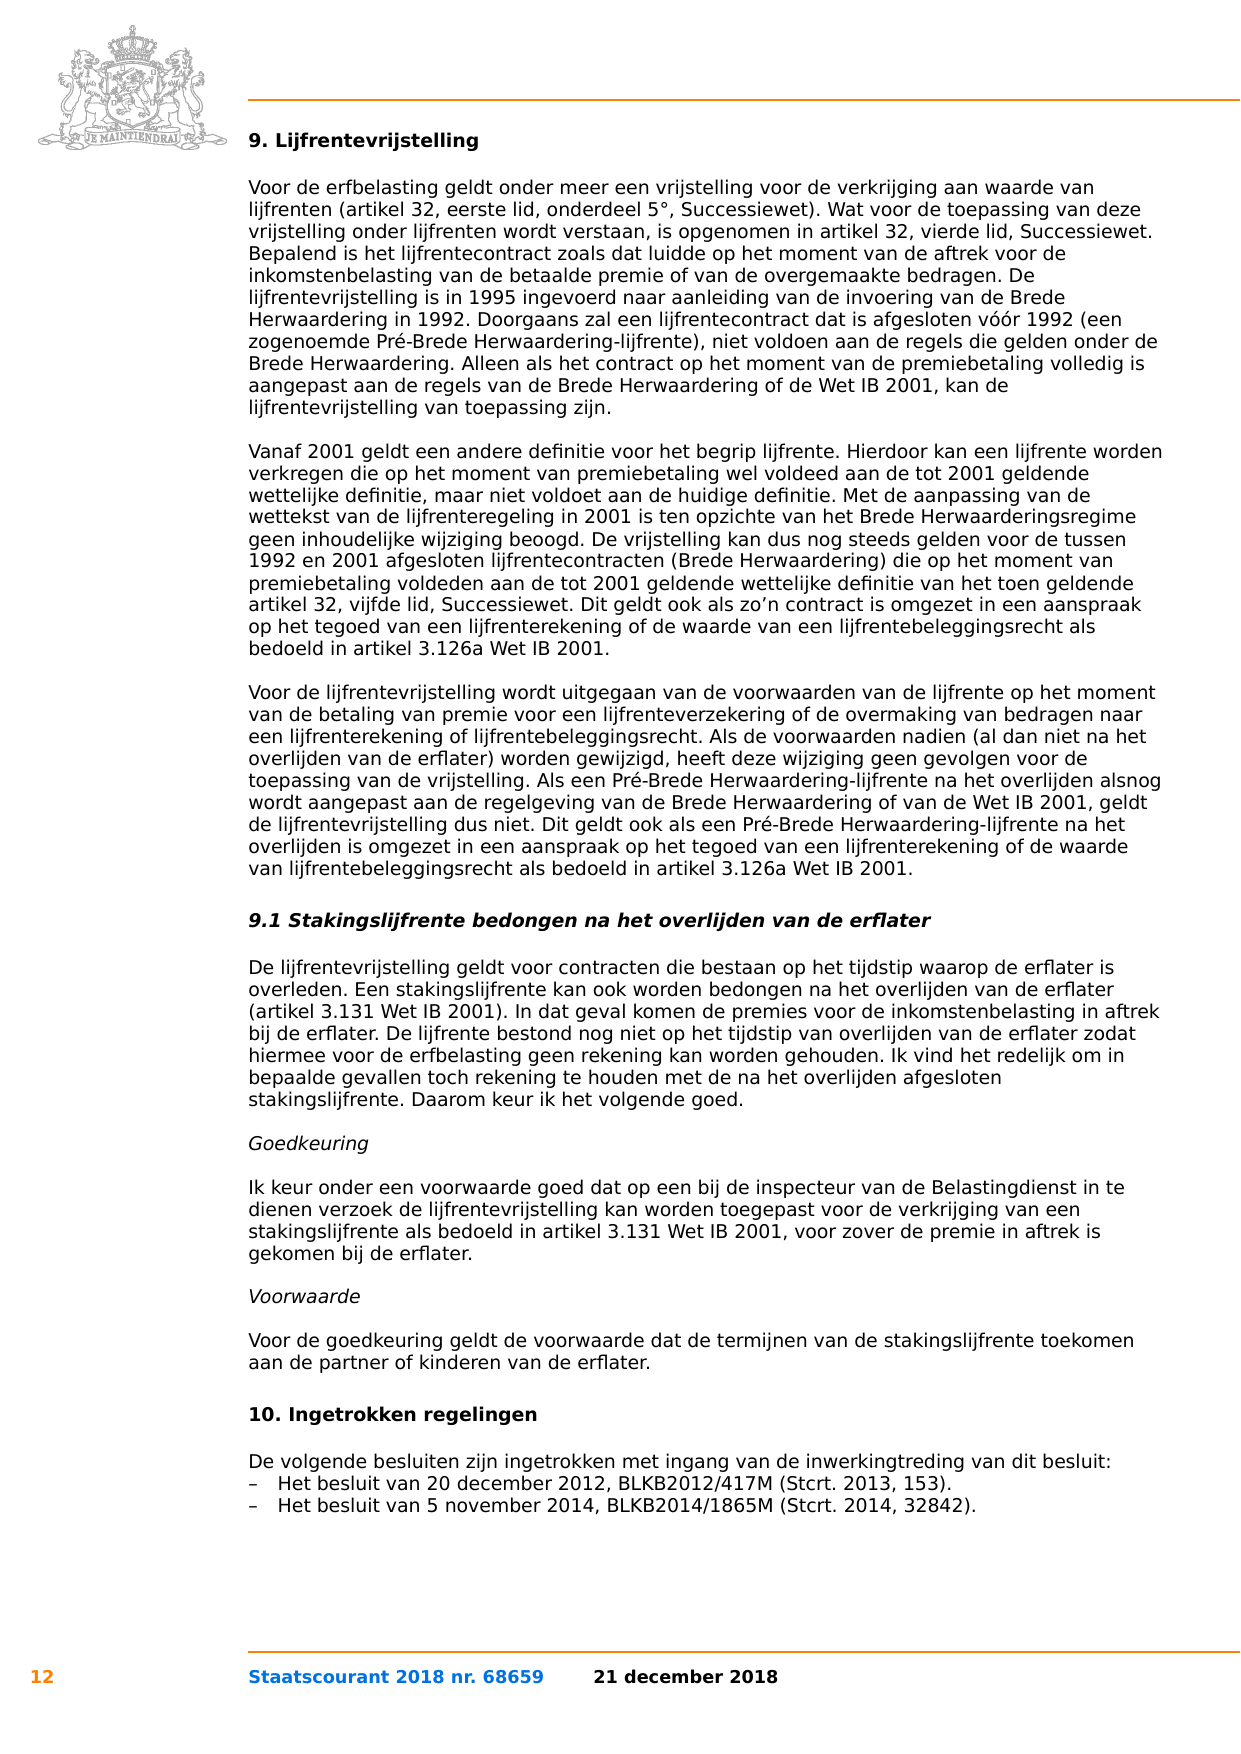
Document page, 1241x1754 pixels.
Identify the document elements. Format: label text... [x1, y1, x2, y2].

picture [38, 25, 227, 150]
text Voor de goedkeuring geldt de voorwaarde dat de termijnen van de stakingslijfrente toekomen aan de partner of kinderen van de erflater. [248, 1330, 1163, 1374]
text Vanaf 2001 geldt een andere definitie voor het begrip lijfrente. Hierdoor kan een lijfrente worden verkregen die op het moment van premiebetaling wel voldeed aan de tot 2001 geldende wettelijke definitie, maar niet voldoet aan de huidige definitie. Met de aanpassing van de wettekst van de lijfrenteregeling in 2001 is ten opzichte van het Brede Herwaarderingsregime geen inhoudelijke wijziging beoogd. De vrijstelling kan dus nog steeds gelden voor de tussen 1992 en 2001 afgesloten lijfrentecontracten (Brede Herwaardering) die op het moment van premiebetaling voldeden aan de tot 2001 geldende wettelijke definitie van het toen geldende artikel 32, vijfde lid, Successiewet. Dit geldt ook als zo’n contract is omgezet in een aanspraak op het tegoed van een lijfrenterekening of de waarde van een lijfrentebeleggingsrecht als bedoeld in artikel 3.126a Wet IB 2001. [248, 441, 1163, 660]
subtitle 9. Lijfrentevrijstelling [248, 130, 1163, 152]
text De lijfrentevrijstelling geldt voor contracten die bestaan op het tijdstip waarop de erflater is overleden. Een stakingslijfrente kan ook worden bedongen na het overlijden van de erflater (artikel 3.131 Wet IB 2001). In dat geval komen de premies voor de inkomstenbelasting in aftrek bij de erflater. De lijfrente bestond nog niet op het tijdstip van overlijden van de erflater zodat hiermee voor de erfbelasting geen rekening kan worden gehouden. Ik vind het redelijk om in bepaalde gevallen toch rekening te houden met de na het overlijden afgesloten stakingslijfrente. Daarom keur ik het volgende goed. [248, 957, 1163, 1111]
text Ik keur onder een voorwaarde goed dat op een bij de inspecteur van de Belastingdienst in te dienen verzoek de lijfrentevrijstelling kan worden toegepast voor de verkrijging van een stakingslijfrente als bedoeld in artikel 3.131 Wet IB 2001, voor zover de premie in aftrek is gekomen bij de erflater. [248, 1177, 1163, 1264]
subtitle 10. Ingetrokken regelingen [248, 1404, 1163, 1426]
text – Het besluit van 5 november 2014, BLKB2014/1865M (Stcrt. 2014, 32842). [248, 1495, 1163, 1517]
text Voor de erfbelasting geldt onder meer een vrijstelling voor de verkrijging aan waarde van lijfrenten (artikel 32, eerste lid, onderdeel 5°, Successiewet). Wat voor de toepassing van deze vrijstelling onder lijfrenten wordt verstaan, is opgenomen in artikel 32, vierde lid, Successiewet. Bepalend is het lijfrentecontract zoals dat luidde op het moment van de aftrek voor de inkomstenbelasting van de betaalde premie of van de overgemaakte bedragen. De lijfrentevrijstelling is in 1995 ingevoerd naar aanleiding van de invoering van de Brede Herwaardering in 1992. Doorgaans zal een lijfrentecontract dat is afgesloten vóór 1992 (een zogenoemde Pré-Brede Herwaardering-lijfrente), niet voldoen aan de regels die gelden onder de Brede Herwaardering. Alleen als het contract op het moment van de premiebetaling volledig is aangepast aan de regels van de Brede Herwaardering of de Wet IB 2001, kan de lijfrentevrijstelling van toepassing zijn. [248, 177, 1163, 419]
subtitle 9.1 Stakingslijfrente bedongen na het overlijden van de erflater [248, 910, 1163, 932]
text Voor de lijfrentevrijstelling wordt uitgegaan van de voorwaarden van de lijfrente op het moment van de betaling van premie voor een lijfrenteverzekering of de overmaking van bedragen naar een lijfrenterekening of lijfrentebeleggingsrecht. Als de voorwaarden nadien (al dan niet na het overlijden van de erflater) worden gewijzigd, heeft deze wijziging geen gevolgen voor de toepassing van de vrijstelling. Als een Pré-Brede Herwaardering-lijfrente na het overlijden alsnog wordt aangepast aan de regelgeving van de Brede Herwaardering of van de Wet IB 2001, geldt de lijfrentevrijstelling dus niet. Dit geldt ook als een Pré-Brede Herwaardering-lijfrente na het overlijden is omgezet in een aanspraak op het tegoed van een lijfrenterekening of de waarde van lijfrentebeleggingsrecht als bedoeld in artikel 3.126a Wet IB 2001. [248, 682, 1163, 880]
subtitle Goedkeuring [248, 1133, 1163, 1155]
subtitle Voorwaarde [248, 1286, 1163, 1308]
text – Het besluit van 20 december 2012, BLKB2012/417M (Stcrt. 2013, 153). [248, 1473, 1163, 1495]
text De volgende besluiten zijn ingetrokken met ingang van de inwerkingtreding van dit besluit: [248, 1451, 1163, 1473]
